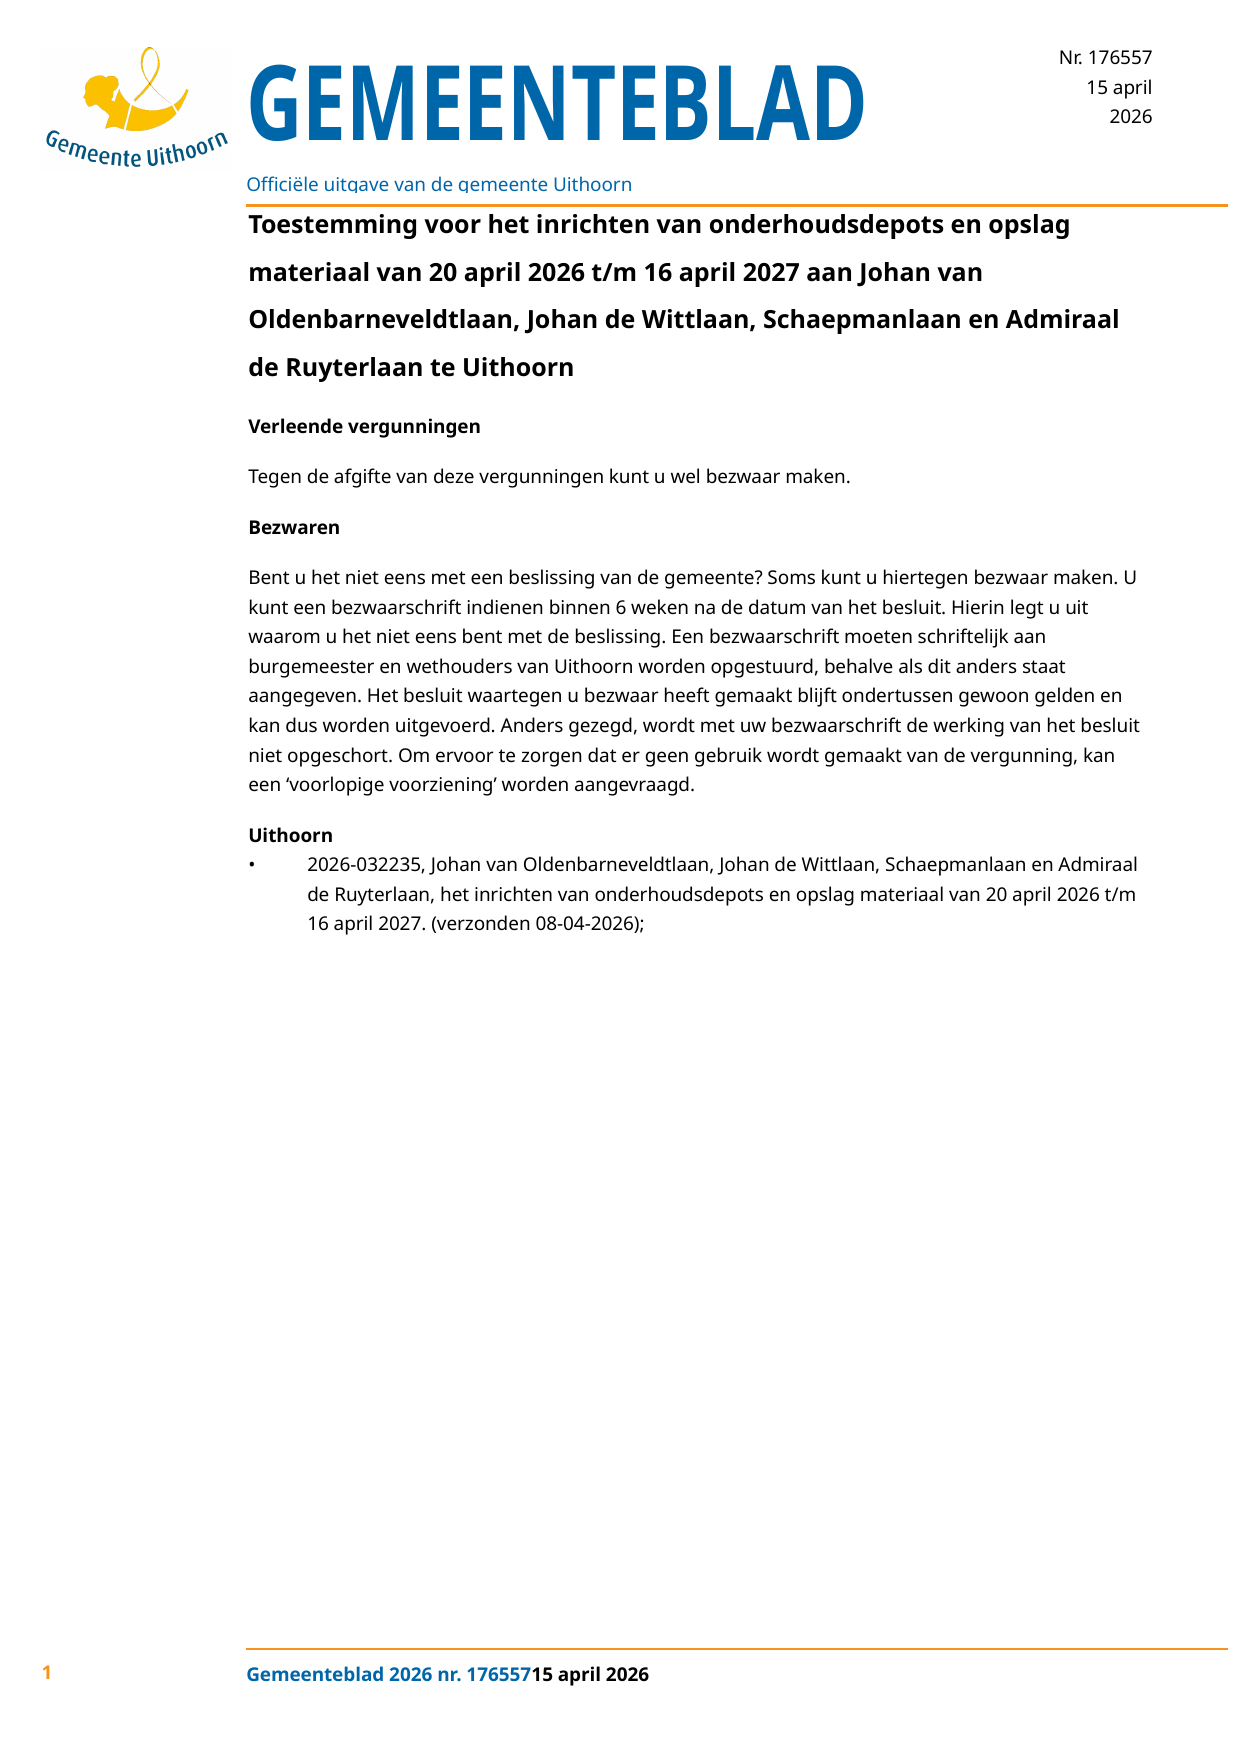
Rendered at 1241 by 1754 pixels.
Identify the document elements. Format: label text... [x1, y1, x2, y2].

text Verleende vergunningen [248, 413, 1152, 439]
list 2026-032235, Johan van Oldenbarneveldtlaan, Johan de Wittlaan, Schaepmanlaan en Admiraal de Ruyterlaan, het inrichten van onderhoudsdepots en opslag materiaal van 20 april 2026 t/m 16 april 2027. (verzonden 08-04-2026); [248, 851, 1152, 936]
text Bezwaren [248, 514, 1152, 540]
picture [41, 47, 231, 172]
text Bent u het niet eens met een beslissing van de gemeente? Soms kunt u hiertegen bezwaar maken. U kunt een bezwaarschrift indienen binnen 6 weken na de datum van het besluit. Hierin legt u uit waarom u het niet eens bent met de beslissing. Een bezwaarschrift moeten schriftelijk aan burgemeester en wethouders van Uithoorn worden opgestuurd, behalve als dit anders staat aangegeven. Het besluit waartegen u bezwaar heeft gemaakt blijft ondertussen gewoon gelden en kan dus worden uitgevoerd. Anders gezegd, wordt met uw bezwaarschrift de werking van het besluit niet opgeschort. Om ervoor te zorgen dat er geen gebruik wordt gemaakt van de vergunning, kan een ‘voorlopige voorziening’ worden aangevraagd. [248, 564, 1152, 797]
text Tegen de afgifte van deze vergunningen kunt u wel bezwaar maken. [248, 463, 1152, 489]
text Uithoorn [248, 822, 1152, 848]
text Toestemming voor het inrichten van onderhoudsdepots en opslag materiaal van 20 april 2026 t/m 16 april 2027 aan Johan van Oldenbarneveldtlaan, Johan de Wittlaan, Schaepmanlaan en Admiraal de Ruyterlaan te Uithoorn [248, 207, 1152, 384]
